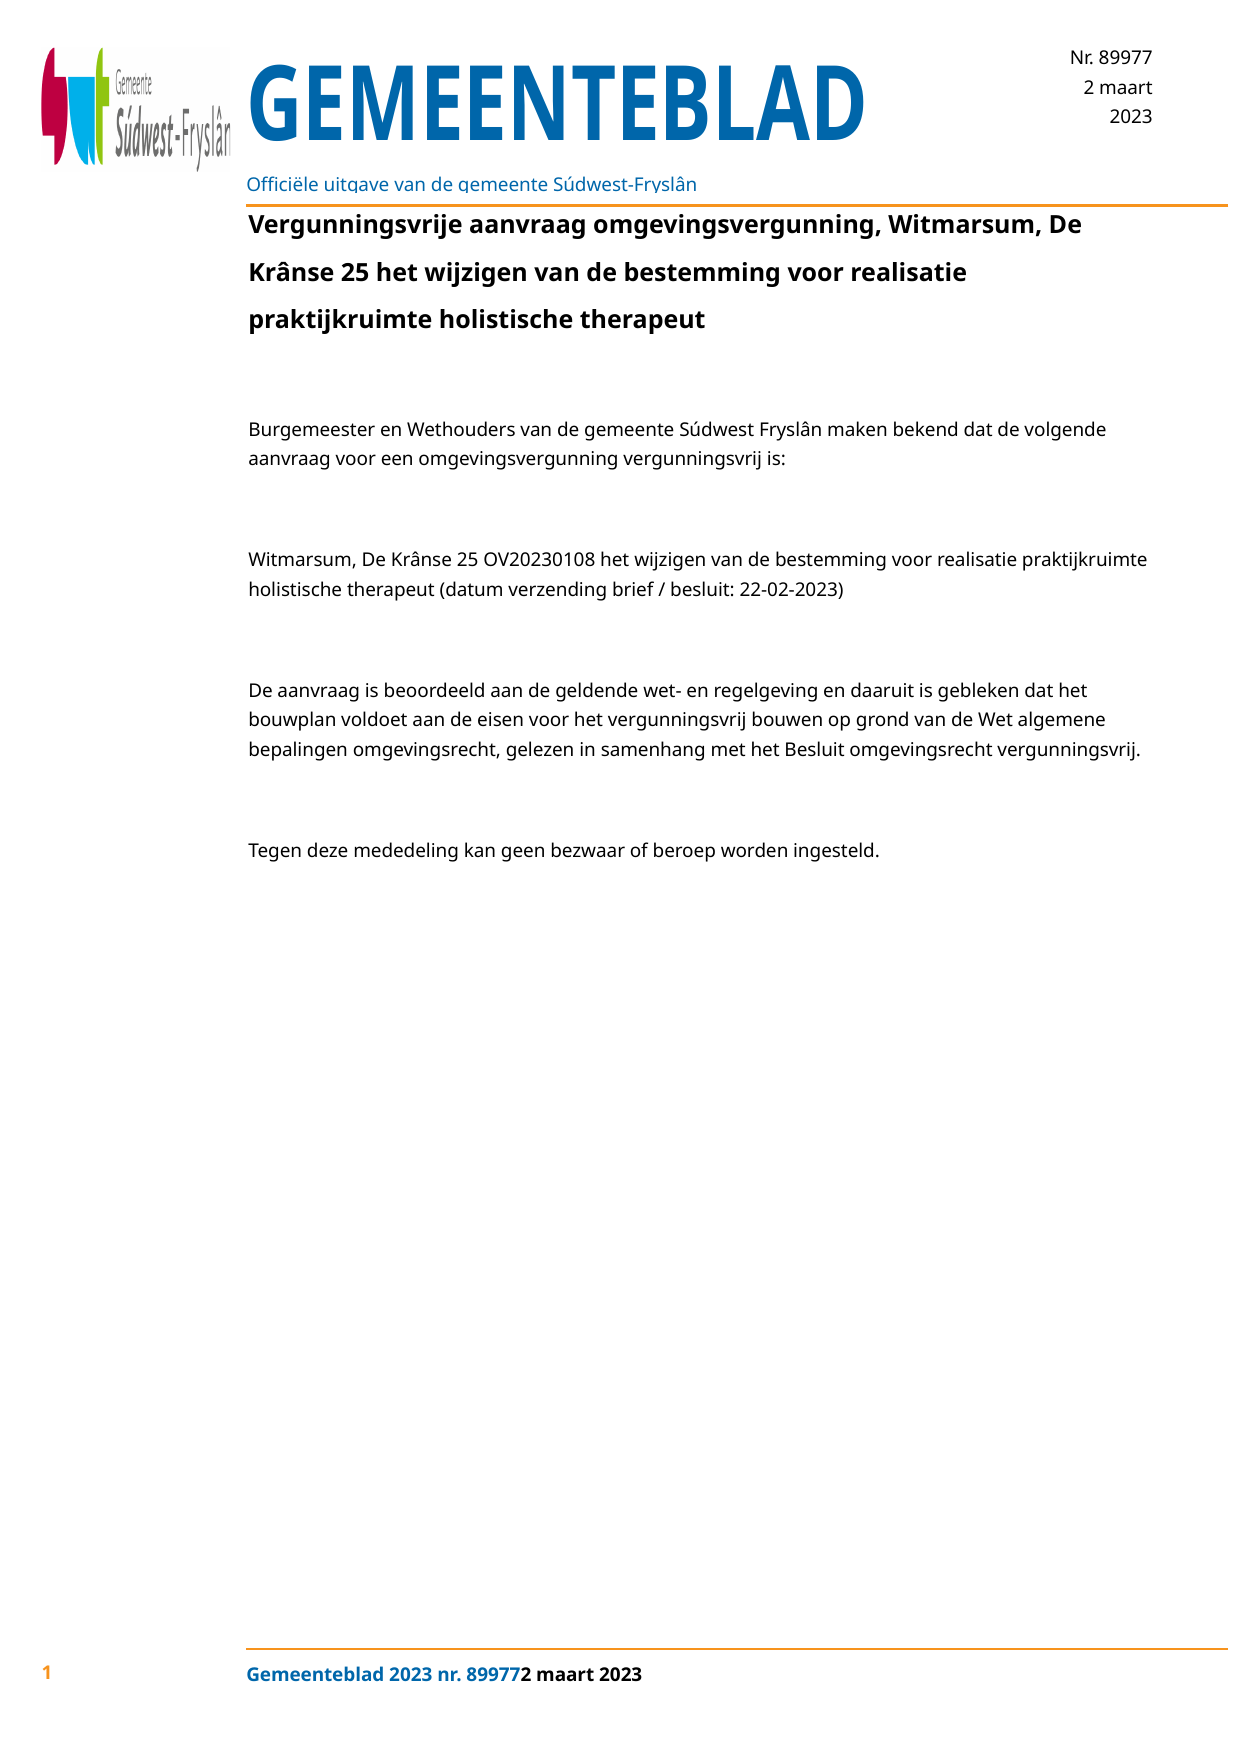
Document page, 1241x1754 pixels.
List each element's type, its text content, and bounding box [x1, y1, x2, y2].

picture [41, 47, 231, 172]
text De aanvraag is beoordeeld aan de geldende wet- en regelgeving en daaruit is gebleken dat het bouwplan voldoet aan de eisen voor het vergunningsvrij bouwen op grond van de Wet algemene bepalingen omgevingsrecht, gelezen in samenhang met het Besluit omgevingsrecht vergunningsvrij. [248, 677, 1152, 762]
text Tegen deze mededeling kan geen bezwaar of beroep worden ingesteld. [248, 837, 1152, 862]
text Burgemeester en Wethouders van de gemeente Súdwest Fryslân maken bekend dat de volgende aanvraag voor een omgevingsvergunning vergunningsvrij is: [248, 416, 1152, 471]
text Witmarsum, De Krânse 25 OV20230108 het wijzigen van de bestemming voor realisatie praktijkruimte holistische therapeut (datum verzending brief / besluit: 22-02-2023) [248, 546, 1152, 602]
text Vergunningsvrije aanvraag omgevingsvergunning, Witmarsum, De Krânse 25 het wijzigen van de bestemming voor realisatie praktijkruimte holistische therapeut [248, 207, 1152, 336]
